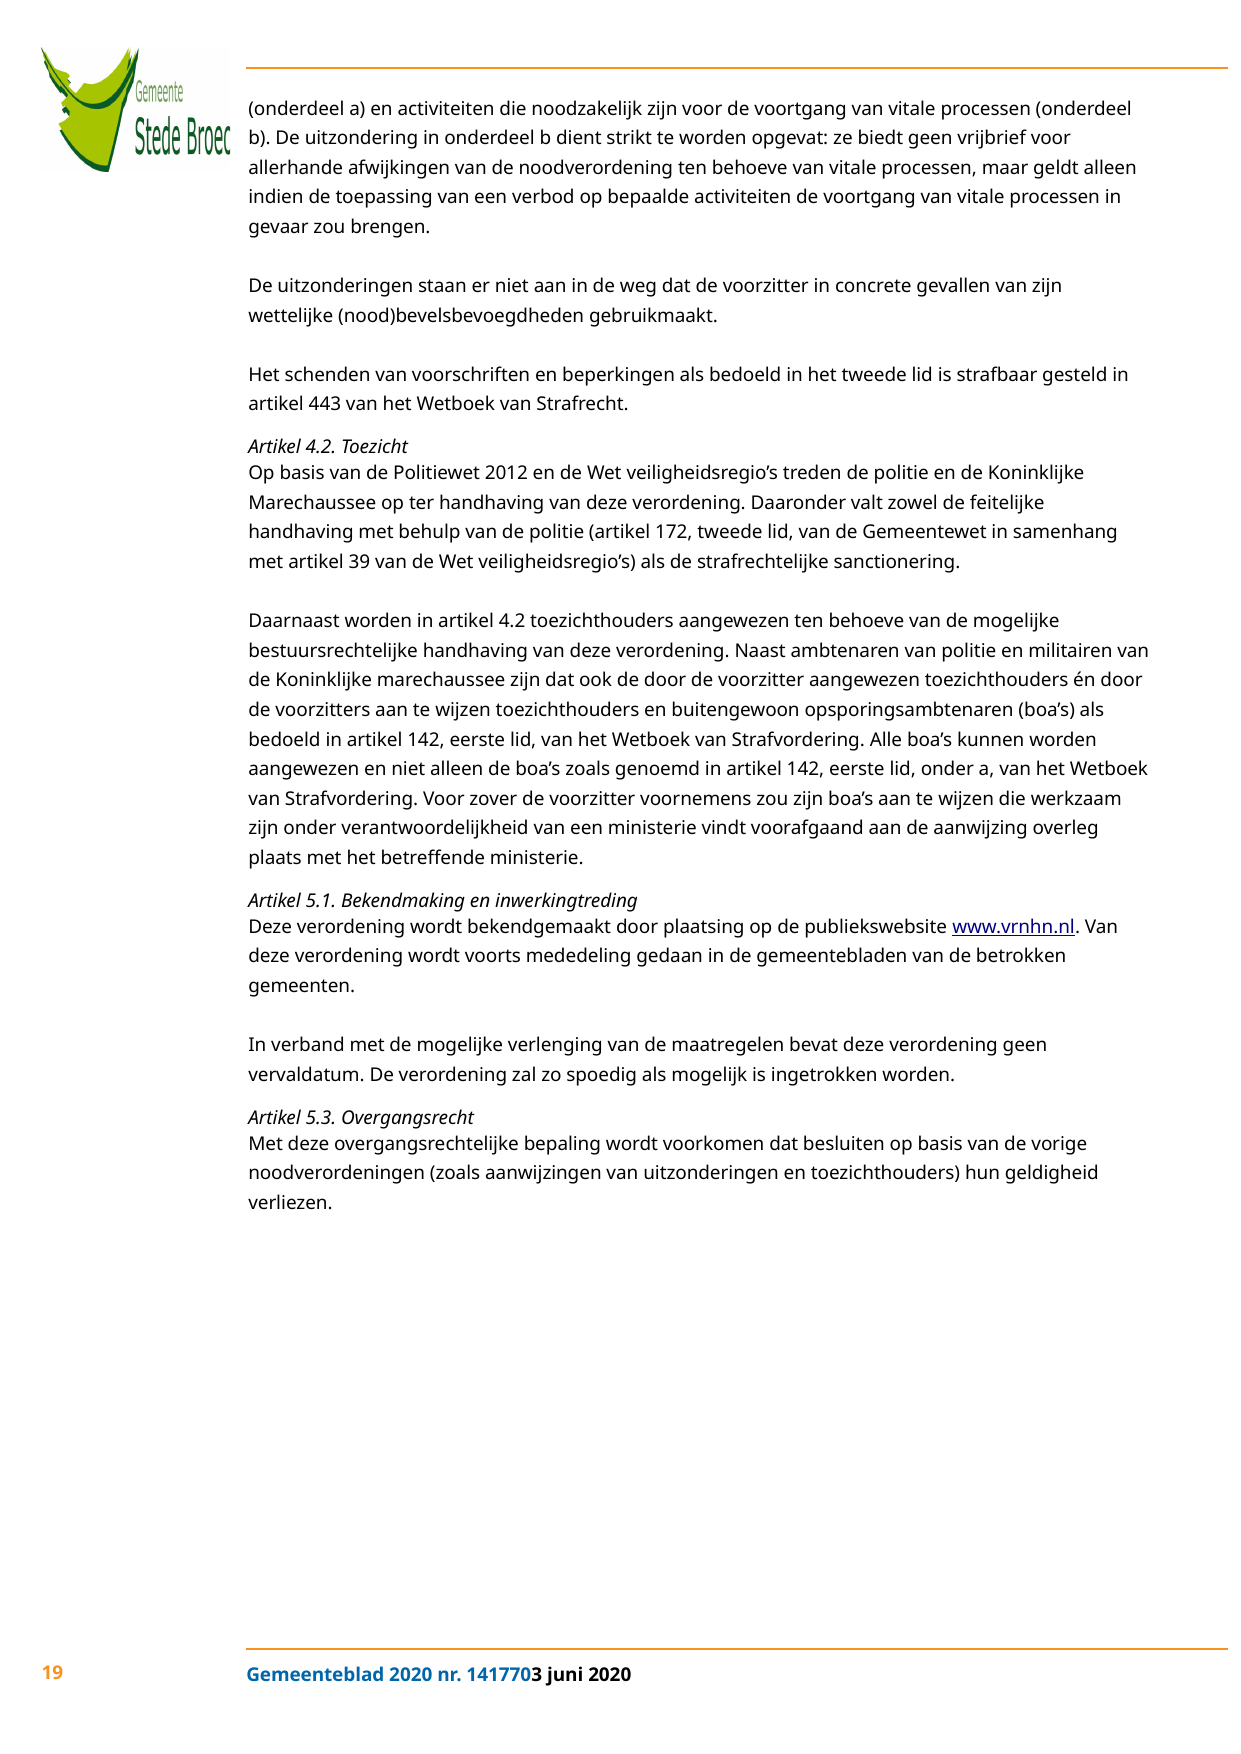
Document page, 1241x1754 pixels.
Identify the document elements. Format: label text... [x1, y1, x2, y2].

text De uitzonderingen staan er niet aan in de weg dat de voorzitter in concrete gevallen van zijn wettelijke (nood)bevelsbevoegdheden gebruikmaakt. [248, 272, 1152, 328]
text Het schenden van voorschriften en beperkingen als bedoeld in het tweede lid is strafbaar gesteld in artikel 443 van het Wetboek van Strafrecht. [248, 361, 1152, 416]
text Met deze overgangsrechtelijke bepaling wordt voorkomen dat besluiten op basis van de vorige noodverordeningen (zoals aanwijzingen van uitzonderingen en toezichthouders) hun geldigheid verliezen. [248, 1130, 1152, 1214]
text Artikel 5.1. Bekendmaking en inwerkingtreding [248, 887, 1152, 913]
text Deze verordening wordt bekendgemaakt door plaatsing op de publiekswebsite www.vrnhn.nl. Van deze verordening wordt voorts mededeling gedaan in de gemeentebladen van de betrokken gemeenten. [248, 913, 1152, 998]
picture [41, 47, 231, 172]
text Op basis van de Politiewet 2012 en de Wet veiligheidsregio’s treden de politie en de Koninklijke Marechaussee op ter handhaving van deze verordening. Daaronder valt zowel de feitelijke handhaving met behulp van de politie (artikel 172, tweede lid, van de Gemeentewet in samenhang met artikel 39 van de Wet veiligheidsregio’s) als de strafrechtelijke sanctionering. [248, 459, 1152, 574]
text Artikel 5.3. Overgangsrecht [248, 1104, 1152, 1130]
text Artikel 4.2. Toezicht [248, 434, 1152, 459]
text Daarnaast worden in artikel 4.2 toezichthouders aangewezen ten behoeve van de mogelijke bestuursrechtelijke handhaving van deze verordening. Naast ambtenaren van politie en militairen van de Koninklijke marechaussee zijn dat ook de door de voorzitter aangewezen toezichthouders én door de voorzitters aan te wijzen toezichthouders en buitengewoon opsporingsambtenaren (boa’s) als bedoeld in artikel 142, eerste lid, van het Wetboek van Strafvordering. Alle boa’s kunnen worden aangewezen en niet alleen de boa’s zoals genoemd in artikel 142, eerste lid, onder a, van het Wetboek van Strafvordering. Voor zover de voorzitter voornemens zou zijn boa’s aan te wijzen die werkzaam zijn onder verantwoordelijkheid van een ministerie vindt voorafgaand aan de aanwijzing overleg plaats met het betreffende ministerie. [248, 607, 1152, 870]
text In verband met de mogelijke verlenging van de maatregelen bevat deze verordening geen vervaldatum. De verordening zal zo spoedig als mogelijk is ingetrokken worden. [248, 1031, 1152, 1087]
text (onderdeel a) en activiteiten die noodzakelijk zijn voor de voortgang van vitale processen (onderdeel b). De uitzondering in onderdeel b dient strikt te worden opgevat: ze biedt geen vrijbrief voor allerhande afwijkingen van de noodverordening ten behoeve van vitale processen, maar geldt alleen indien de toepassing van een verbod op bepaalde activiteiten de voortgang van vitale processen in gevaar zou brengen. [248, 95, 1152, 239]
